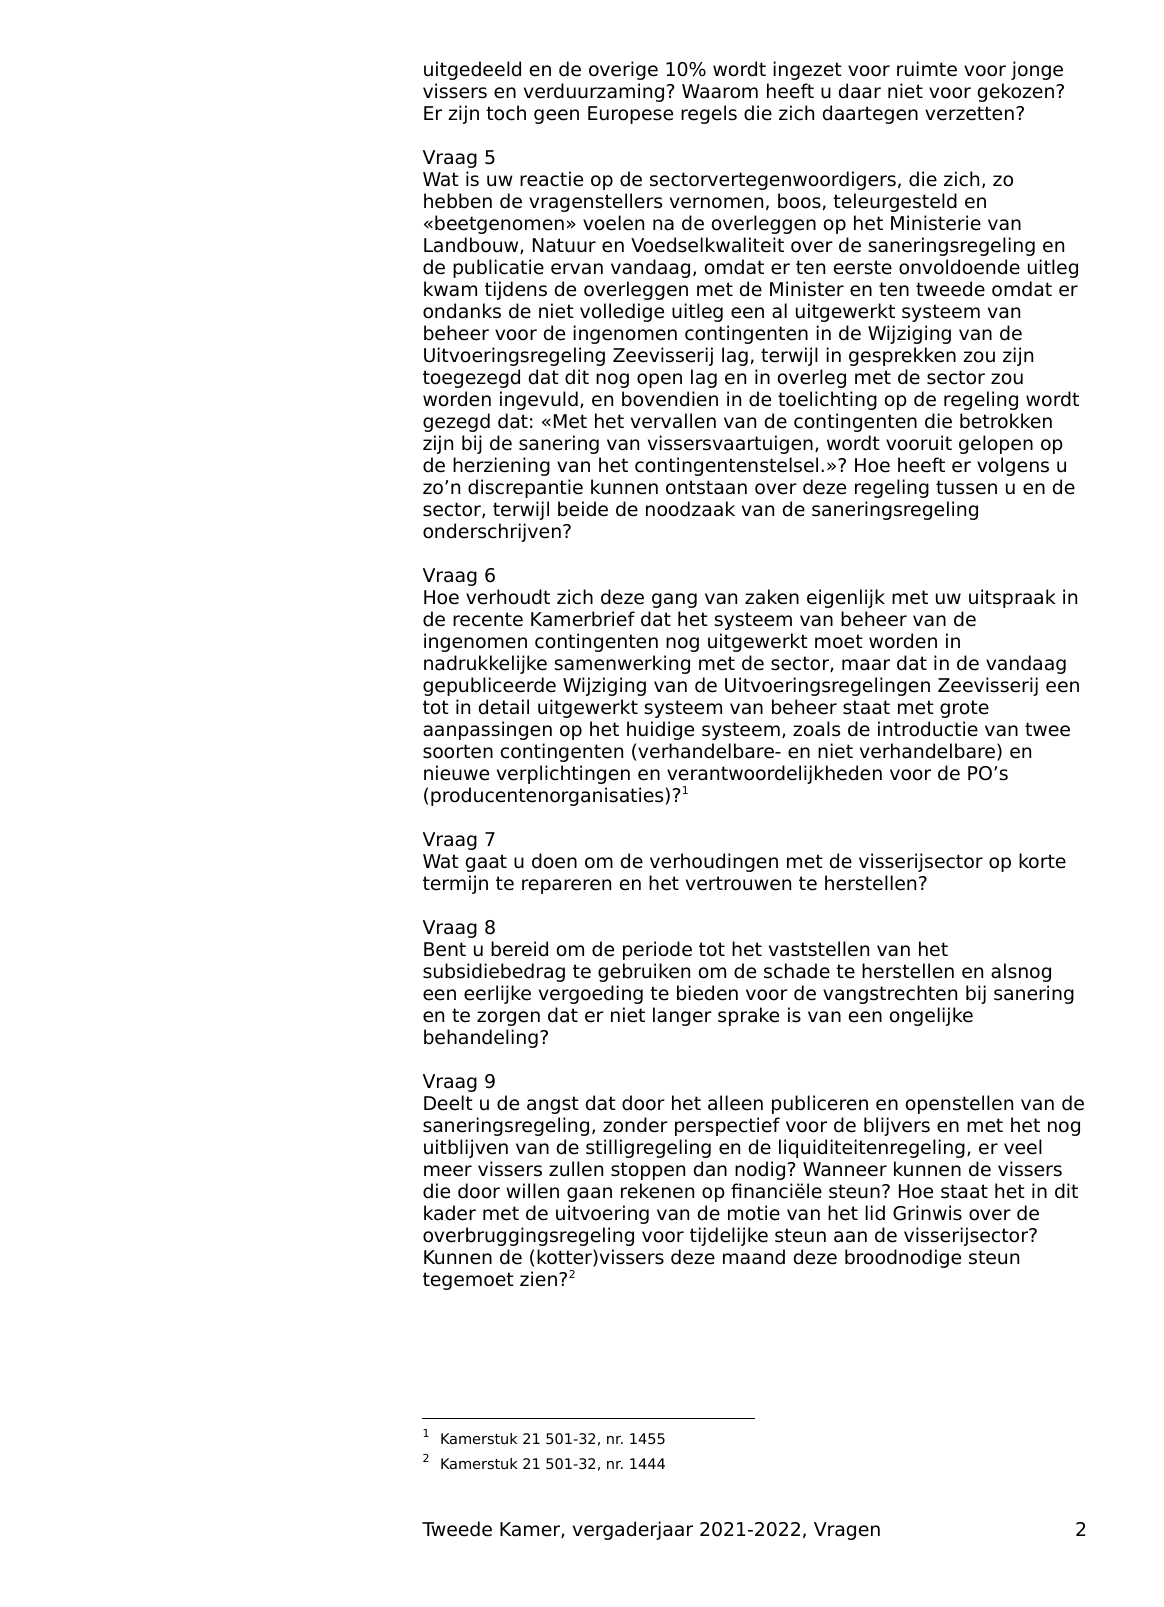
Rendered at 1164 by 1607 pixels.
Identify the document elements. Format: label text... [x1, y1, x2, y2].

text Wat is uw reactie op de sectorvertegenwoordigers, die zich, zo hebben de vragenstellers vernomen, boos, teleurgesteld en «beetgenomen» voelen na de overleggen op het Ministerie van Landbouw, Natuur en Voedselkwaliteit over de saneringsregeling en de publicatie ervan vandaag, omdat er ten eerste onvoldoende uitleg kwam tijdens de overleggen met de Minister en ten tweede omdat er ondanks de niet volledige uitleg een al uitgewerkt systeem van beheer voor de ingenomen contingenten in de Wijziging van de Uitvoeringsregeling Zeevisserij lag, terwijl in gesprekken zou zijn toegezegd dat dit nog open lag en in overleg met de sector zou worden ingevuld, en bovendien in de toelichting op de regeling wordt gezegd dat: «Met het vervallen van de contingenten die betrokken zijn bij de sanering van vissersvaartuigen, wordt vooruit gelopen op de herziening van het contingentenstelsel.»? Hoe heeft er volgens u zo’n discrepantie kunnen ontstaan over deze regeling tussen u en de sector, terwijl beide de noodzaak van de saneringsregeling onderschrijven? [422, 169, 1087, 543]
text Deelt u de angst dat door het alleen publiceren en openstellen van de saneringsregeling, zonder perspectief voor de blijvers en met het nog uitblijven van de stilligregeling en de liquiditeitenregeling, er veel meer vissers zullen stoppen dan nodig? Wanneer kunnen de vissers die door willen gaan rekenen op financiële steun? Hoe staat het in dit kader met de uitvoering van de motie van het lid Grinwis over de overbruggingsregeling voor tijdelijke steun aan de visserijsector? Kunnen de (kotter)vissers deze maand deze broodnodige steun tegemoet zien? [422, 1093, 1087, 1291]
text Kamerstuk 21 501-32, nr. 1444 [422, 1452, 1087, 1474]
text Hoe verhoudt zich deze gang van zaken eigenlijk met uw uitspraak in de recente Kamerbrief dat het systeem van beheer van de ingenomen contingenten nog uitgewerkt moet worden in nadrukkelijke samenwerking met de sector, maar dat in de vandaag gepubliceerde Wijziging van de Uitvoeringsregelingen Zeevisserij een tot in detail uitgewerkt systeem van beheer staat met grote aanpassingen op het huidige systeem, zoals de introductie van twee soorten contingenten (verhandelbare- en niet verhandelbare) en nieuwe verplichtingen en verantwoordelijkheden voor de PO’s (producentenorganisaties)? [422, 587, 1087, 807]
text Bent u bereid om de periode tot het vaststellen van het subsidiebedrag te gebruiken om de schade te herstellen en alsnog een eerlijke vergoeding te bieden voor de vangstrechten bij sanering en te zorgen dat er niet langer sprake is van een ongelijke behandeling? [422, 939, 1087, 1049]
text Vraag 7 [422, 829, 1087, 851]
text uitgedeeld en de overige 10% wordt ingezet voor ruimte voor jonge vissers en verduurzaming? Waarom heeft u daar niet voor gekozen? Er zijn toch geen Europese regels die zich daartegen verzetten? [422, 59, 1087, 125]
text Vraag 8 [422, 917, 1087, 939]
text Vraag 9 [422, 1071, 1087, 1093]
text Vraag 6 [422, 565, 1087, 587]
text Wat gaat u doen om de verhoudingen met de visserijsector op korte termijn te repareren en het vertrouwen te herstellen? [422, 851, 1087, 895]
text Vraag 5 [422, 147, 1087, 169]
text Kamerstuk 21 501-32, nr. 1455 [422, 1427, 1087, 1449]
